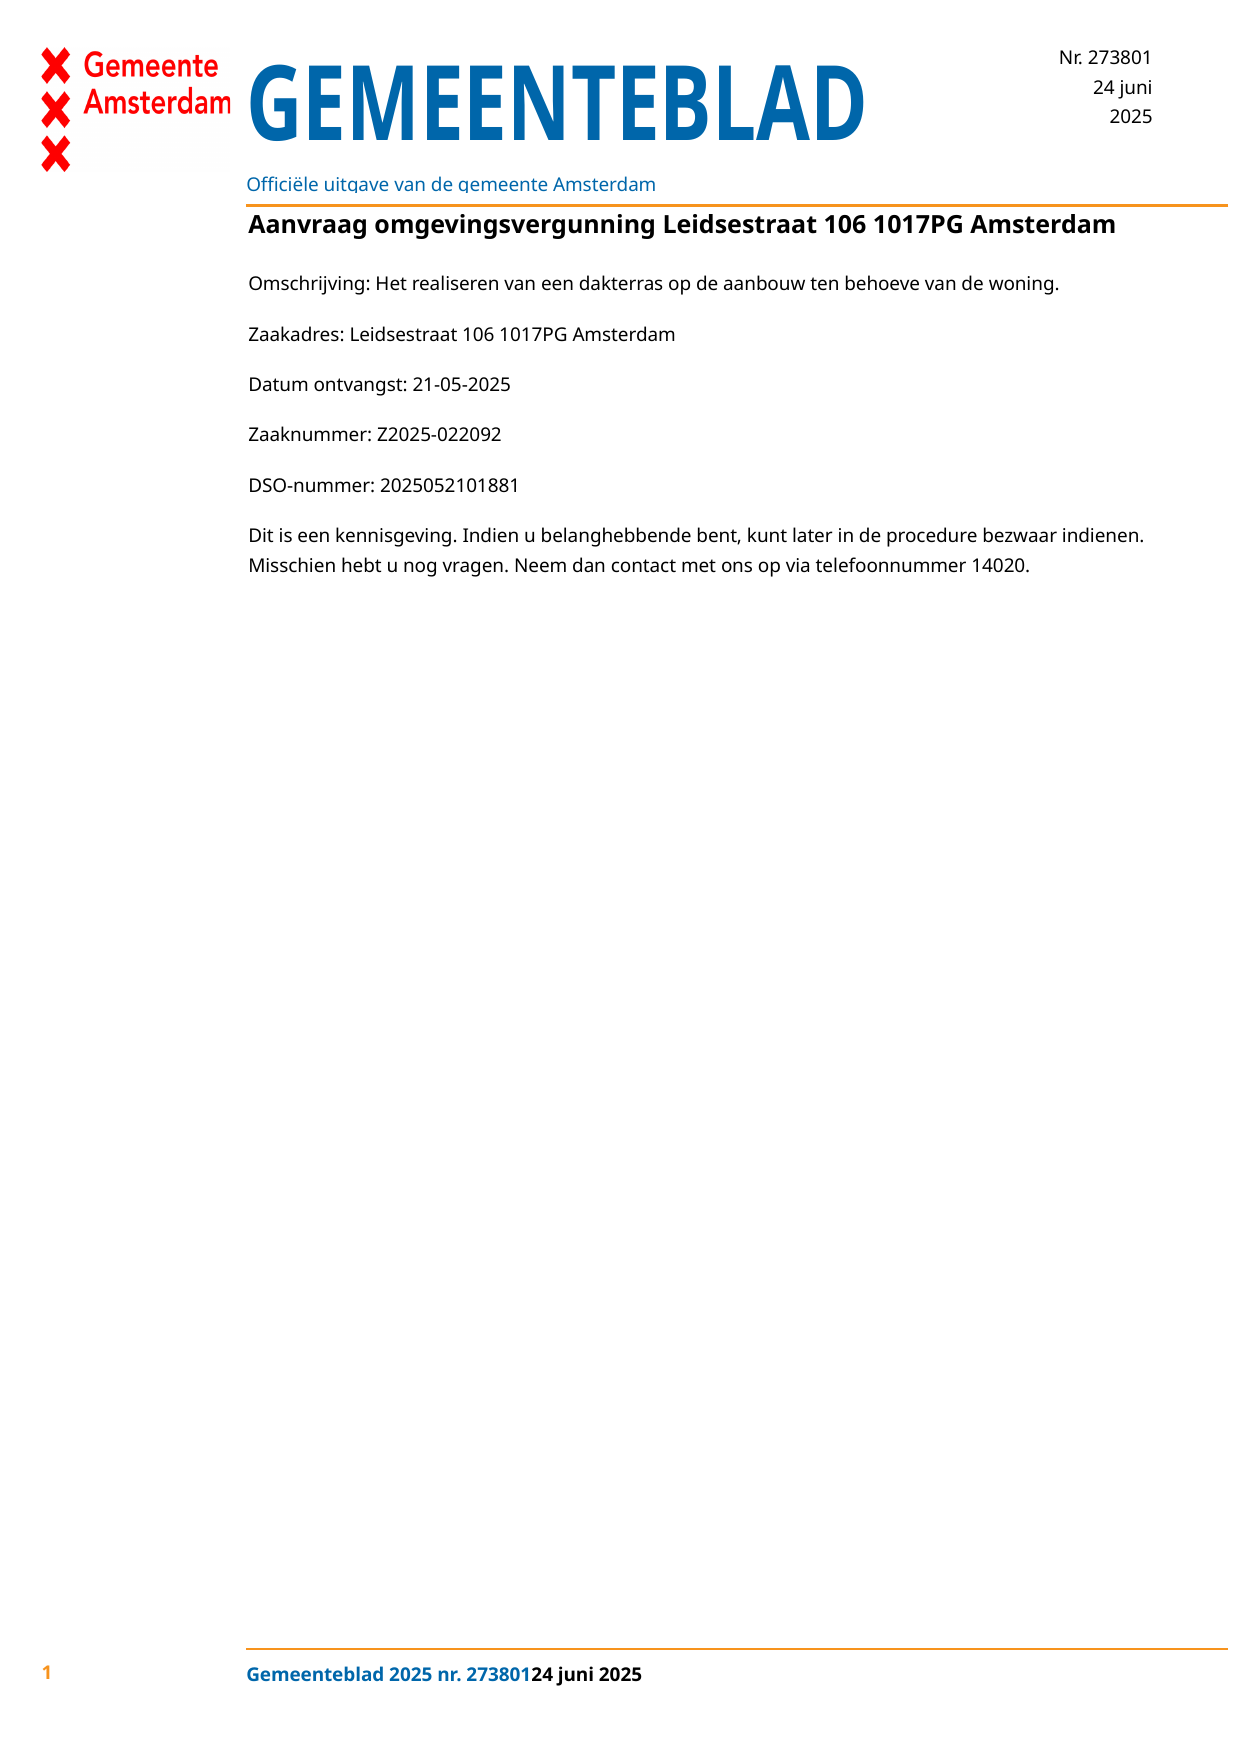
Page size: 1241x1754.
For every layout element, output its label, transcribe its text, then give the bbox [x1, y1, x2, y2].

text Datum ontvangst: 21-05-2025 [248, 371, 1152, 397]
picture [41, 47, 231, 172]
text Aanvraag omgevingsvergunning Leidsestraat 106 1017PG Amsterdam [248, 207, 1152, 241]
text Zaakadres: Leidsestraat 106 1017PG Amsterdam [248, 321, 1152, 346]
text Omschrijving: Het realiseren van een dakterras op de aanbouw ten behoeve van de woning. [248, 270, 1152, 296]
text Dit is een kennisgeving. Indien u belanghebbende bent, kunt later in de procedure bezwaar indienen. Misschien hebt u nog vragen. Neem dan contact met ons op via telefoonnummer 14020. [248, 522, 1152, 578]
text Zaaknummer: Z2025-022092 [248, 422, 1152, 447]
text DSO-nummer: 2025052101881 [248, 472, 1152, 498]
